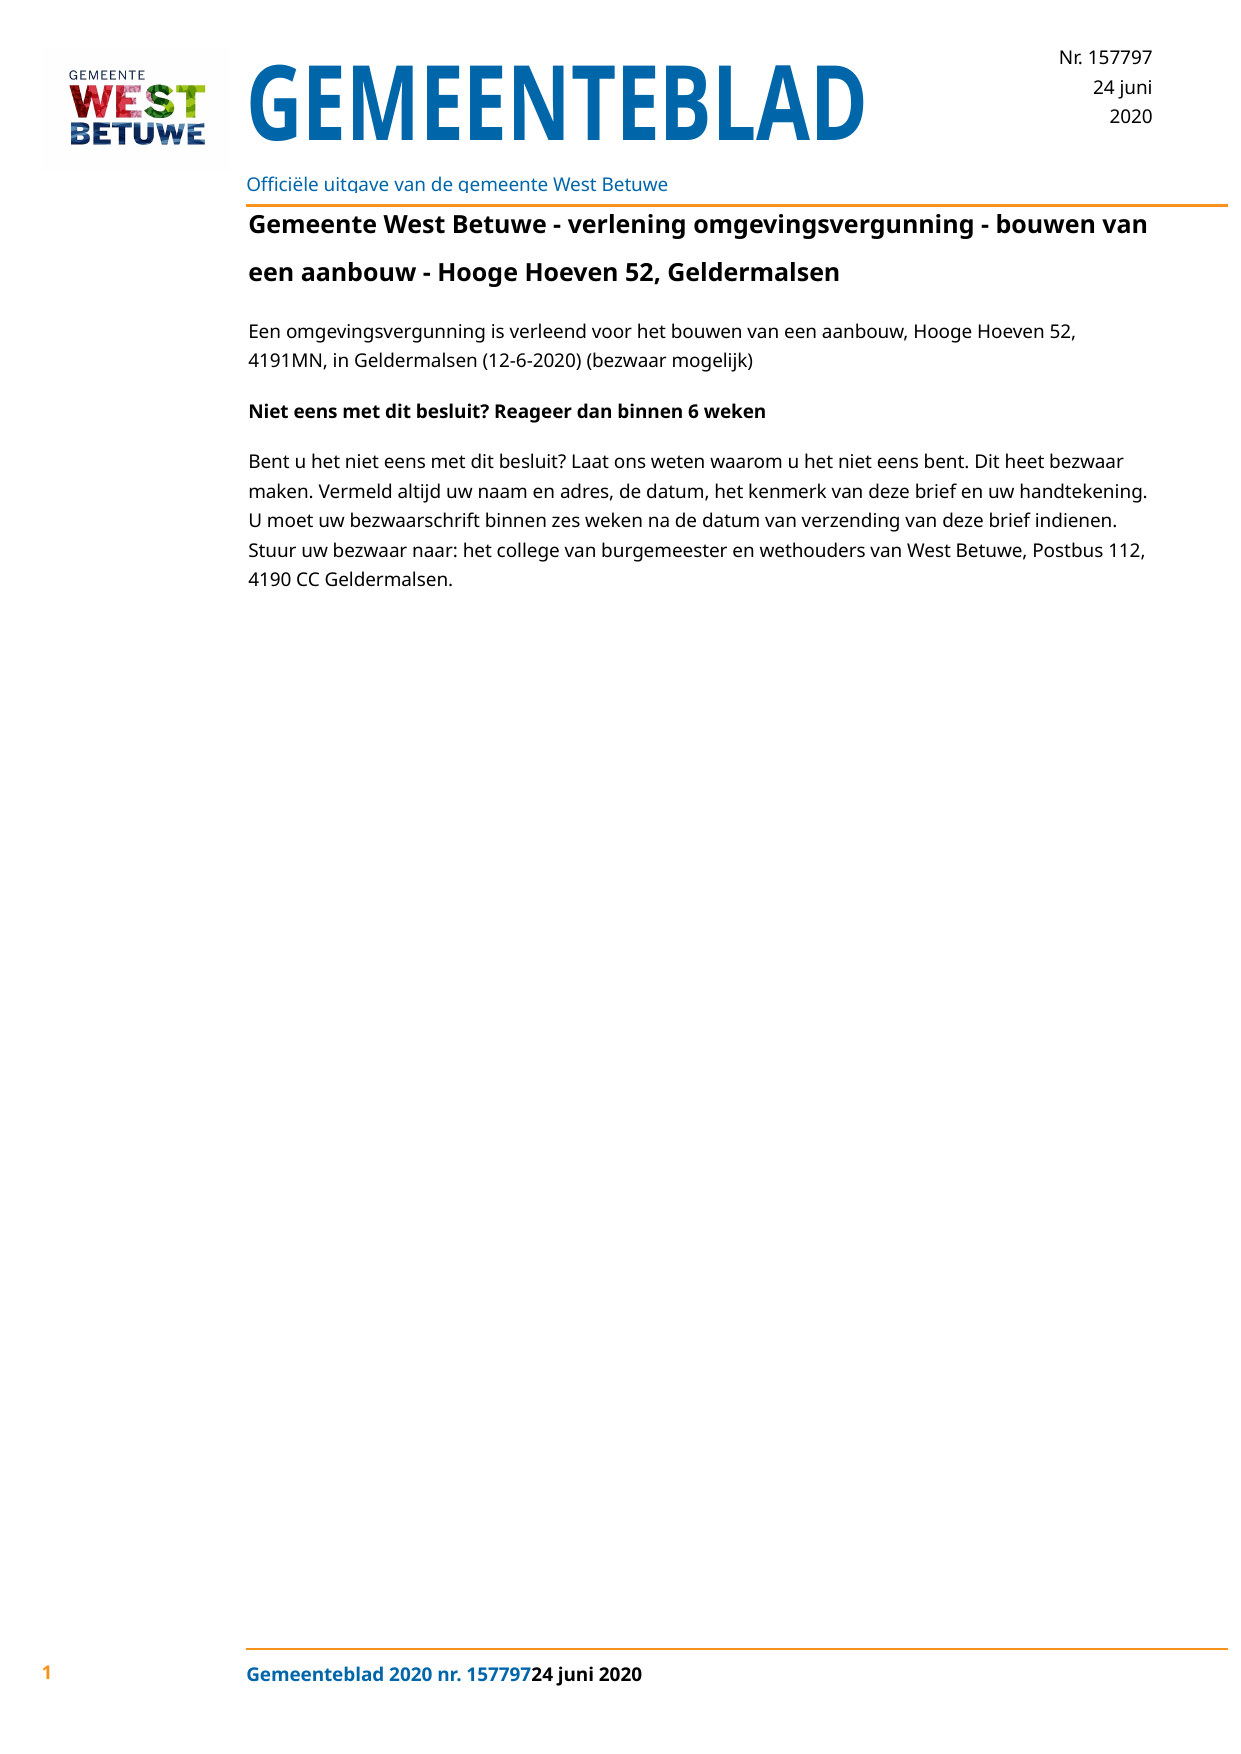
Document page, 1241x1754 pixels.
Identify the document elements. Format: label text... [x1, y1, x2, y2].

text Bent u het niet eens met dit besluit? Laat ons weten waarom u het niet eens bent. Dit heet bezwaar maken. Vermeld altijd uw naam en adres, de datum, het kenmerk van deze brief en uw handtekening. U moet uw bezwaarschrift binnen zes weken na de datum van verzending van deze brief indienen. Stuur uw bezwaar naar: het college van burgemeester en wethouders van West Betuwe, Postbus 112, 4190 CC Geldermalsen. [248, 448, 1152, 592]
text Niet eens met dit besluit? Reageer dan binnen 6 weken [248, 398, 1152, 424]
picture [41, 47, 231, 172]
text Een omgevingsvergunning is verleend voor het bouwen van een aanbouw, Hooge Hoeven 52, 4191MN, in Geldermalsen (12-6-2020) (bezwaar mogelijk) [248, 318, 1152, 373]
text Gemeente West Betuwe - verlening omgevingsvergunning - bouwen van een aanbouw - Hooge Hoeven 52, Geldermalsen [248, 207, 1152, 288]
